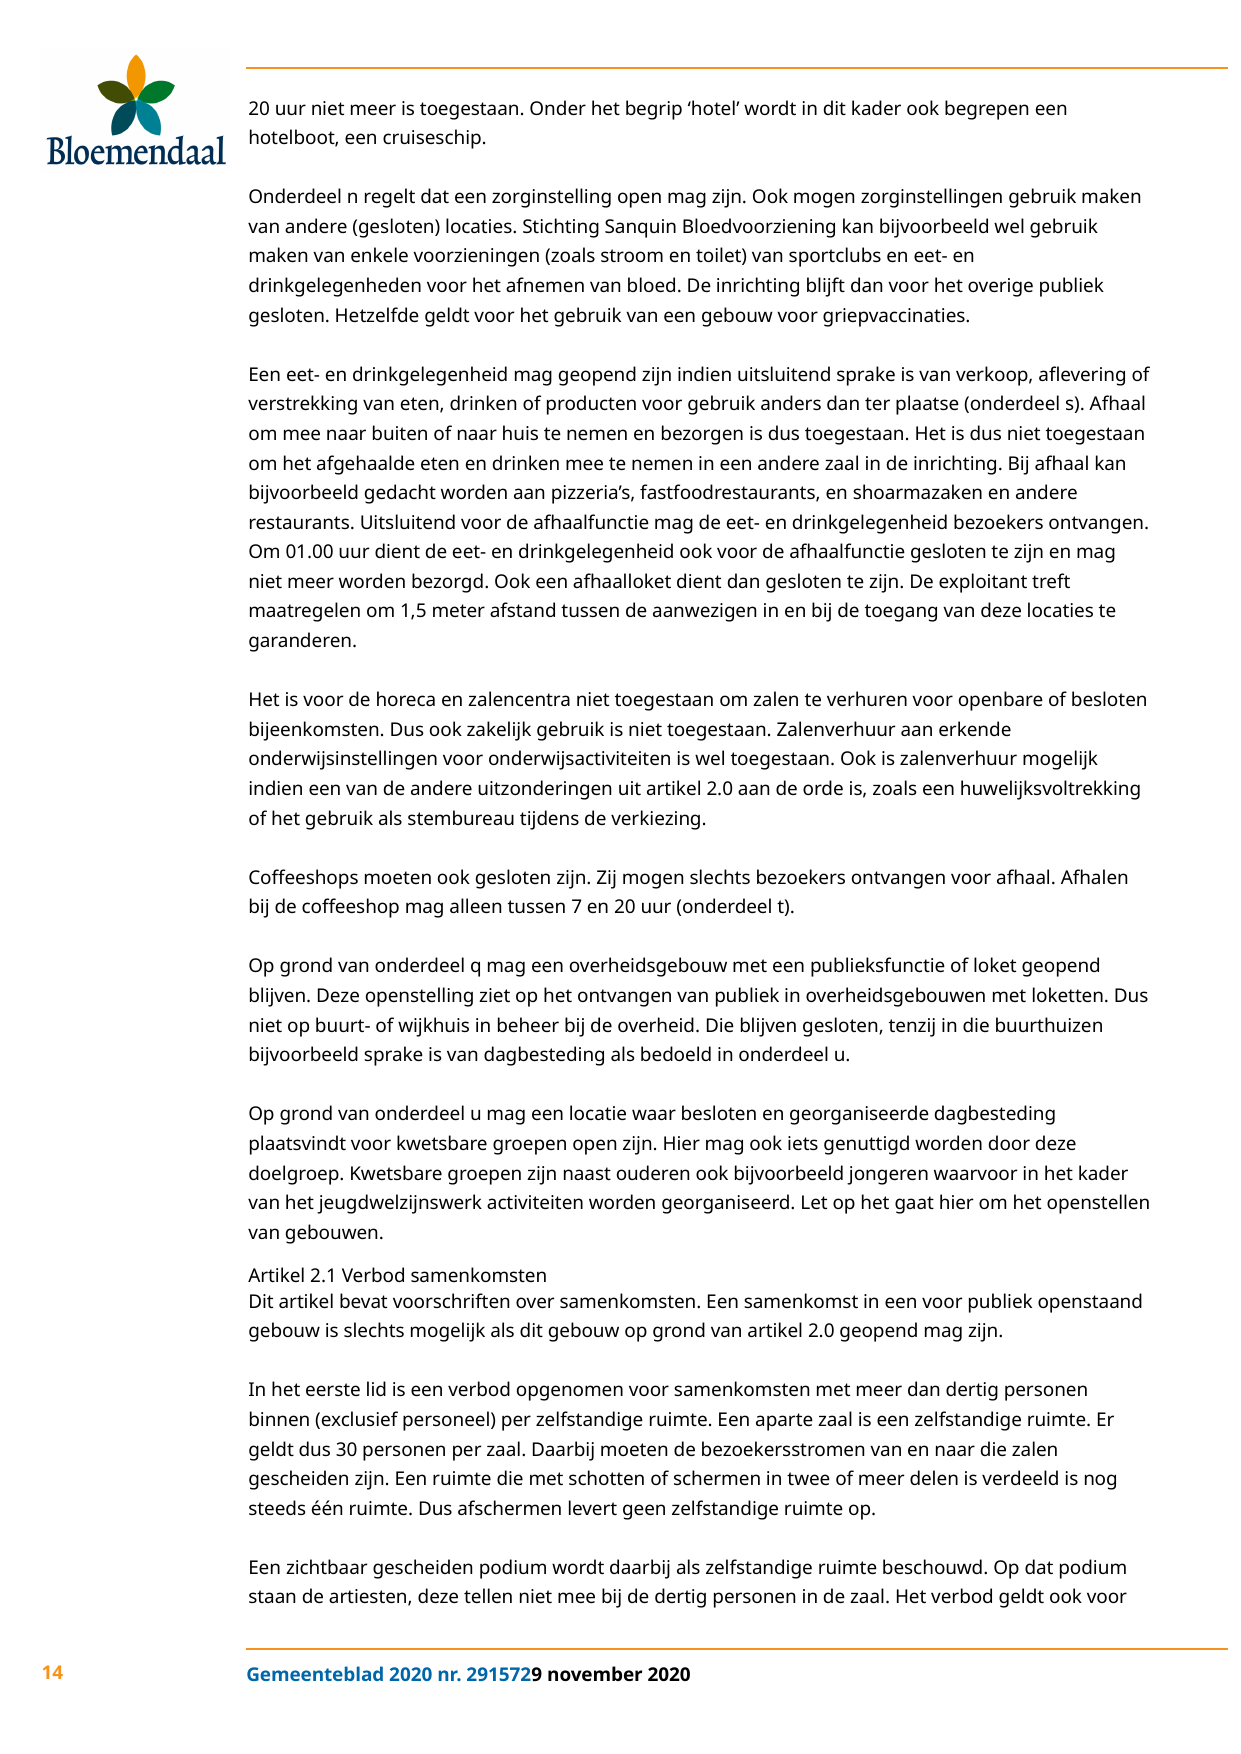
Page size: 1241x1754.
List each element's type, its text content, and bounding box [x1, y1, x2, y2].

text Op grond van onderdeel u mag een locatie waar besloten en georganiseerde dagbesteding plaatsvindt voor kwetsbare groepen open zijn. Hier mag ook iets genuttigd worden door deze doelgroep. Kwetsbare groepen zijn naast ouderen ook bijvoorbeeld jongeren waarvoor in het kader van het jeugdwelzijnswerk activiteiten worden georganiseerd. Let op het gaat hier om het openstellen van gebouwen. [248, 1101, 1152, 1245]
text Het is voor de horeca en zalencentra niet toegestaan om zalen te verhuren voor openbare of besloten bijeenkomsten. Dus ook zakelijk gebruik is niet toegestaan. Zalenverhuur aan erkende onderwijsinstellingen voor onderwijsactiviteiten is wel toegestaan. Ook is zalenverhuur mogelijk indien een van de andere uitzonderingen uit artikel 2.0 aan de orde is, zoals een huwelijksvoltrekking of het gebruik als stembureau tijdens de verkiezing. [248, 686, 1152, 831]
text Coffeeshops moeten ook gesloten zijn. Zij mogen slechts bezoekers ontvangen voor afhaal. Afhalen bij de coffeeshop mag alleen tussen 7 en 20 uur (onderdeel t). [248, 864, 1152, 919]
text In het eerste lid is een verbod opgenomen voor samenkomsten met meer dan dertig personen binnen (exclusief personeel) per zelfstandige ruimte. Een aparte zaal is een zelfstandige ruimte. Er geldt dus 30 personen per zaal. Daarbij moeten de bezoekersstromen van en naar die zalen gescheiden zijn. Een ruimte die met schotten of schermen in twee of meer delen is verdeeld is nog steeds één ruimte. Dus afschermen levert geen zelfstandige ruimte op. [248, 1377, 1152, 1521]
text 20 uur niet meer is toegestaan. Onder het begrip ‘hotel’ wordt in dit kader ook begrepen een hotelboot, een cruiseschip. [248, 95, 1152, 150]
picture [41, 47, 231, 172]
text Een zichtbaar gescheiden podium wordt daarbij als zelfstandige ruimte beschouwd. Op dat podium staan de artiesten, deze tellen niet mee bij de dertig personen in de zaal. Het verbod geldt ook voor [248, 1554, 1152, 1609]
text Dit artikel bevat voorschriften over samenkomsten. Een samenkomst in een voor publiek openstaand gebouw is slechts mogelijk als dit gebouw op grond van artikel 2.0 geopend mag zijn. [248, 1288, 1152, 1343]
text Op grond van onderdeel q mag een overheidsgebouw met een publieksfunctie of loket geopend blijven. Deze openstelling ziet op het ontvangen van publiek in overheidsgebouwen met loketten. Dus niet op buurt- of wijkhuis in beheer bij de overheid. Die blijven gesloten, tenzij in die buurthuizen bijvoorbeeld sprake is van dagbesteding als bedoeld in onderdeel u. [248, 953, 1152, 1067]
text Artikel 2.1 Verbod samenkomsten [248, 1262, 1152, 1288]
text Een eet- en drinkgelegenheid mag geopend zijn indien uitsluitend sprake is van verkoop, aflevering of verstrekking van eten, drinken of producten voor gebruik anders dan ter plaatse (onderdeel s). Afhaal om mee naar buiten of naar huis te nemen en bezorgen is dus toegestaan. Het is dus niet toegestaan om het afgehaalde eten en drinken mee te nemen in een andere zaal in de inrichting. Bij afhaal kan bijvoorbeeld gedacht worden aan pizzeria’s, fastfoodrestaurants, en shoarmazaken en andere restaurants. Uitsluitend voor de afhaalfunctie mag de eet- en drinkgelegenheid bezoekers ontvangen. Om 01.00 uur dient de eet- en drinkgelegenheid ook voor de afhaalfunctie gesloten te zijn en mag niet meer worden bezorgd. Ook een afhaalloket dient dan gesloten te zijn. De exploitant treft maatregelen om 1,5 meter afstand tussen de aanwezigen in en bij de toegang van deze locaties te garanderen. [248, 361, 1152, 653]
text Onderdeel n regelt dat een zorginstelling open mag zijn. Ook mogen zorginstellingen gebruik maken van andere (gesloten) locaties. Stichting Sanquin Bloedvoorziening kan bijvoorbeeld wel gebruik maken van enkele voorzieningen (zoals stroom en toilet) van sportclubs en eet- en drinkgelegenheden voor het afnemen van bloed. De inrichting blijft dan voor het overige publiek gesloten. Hetzelfde geldt voor het gebruik van een gebouw voor griepvaccinaties. [248, 183, 1152, 328]
